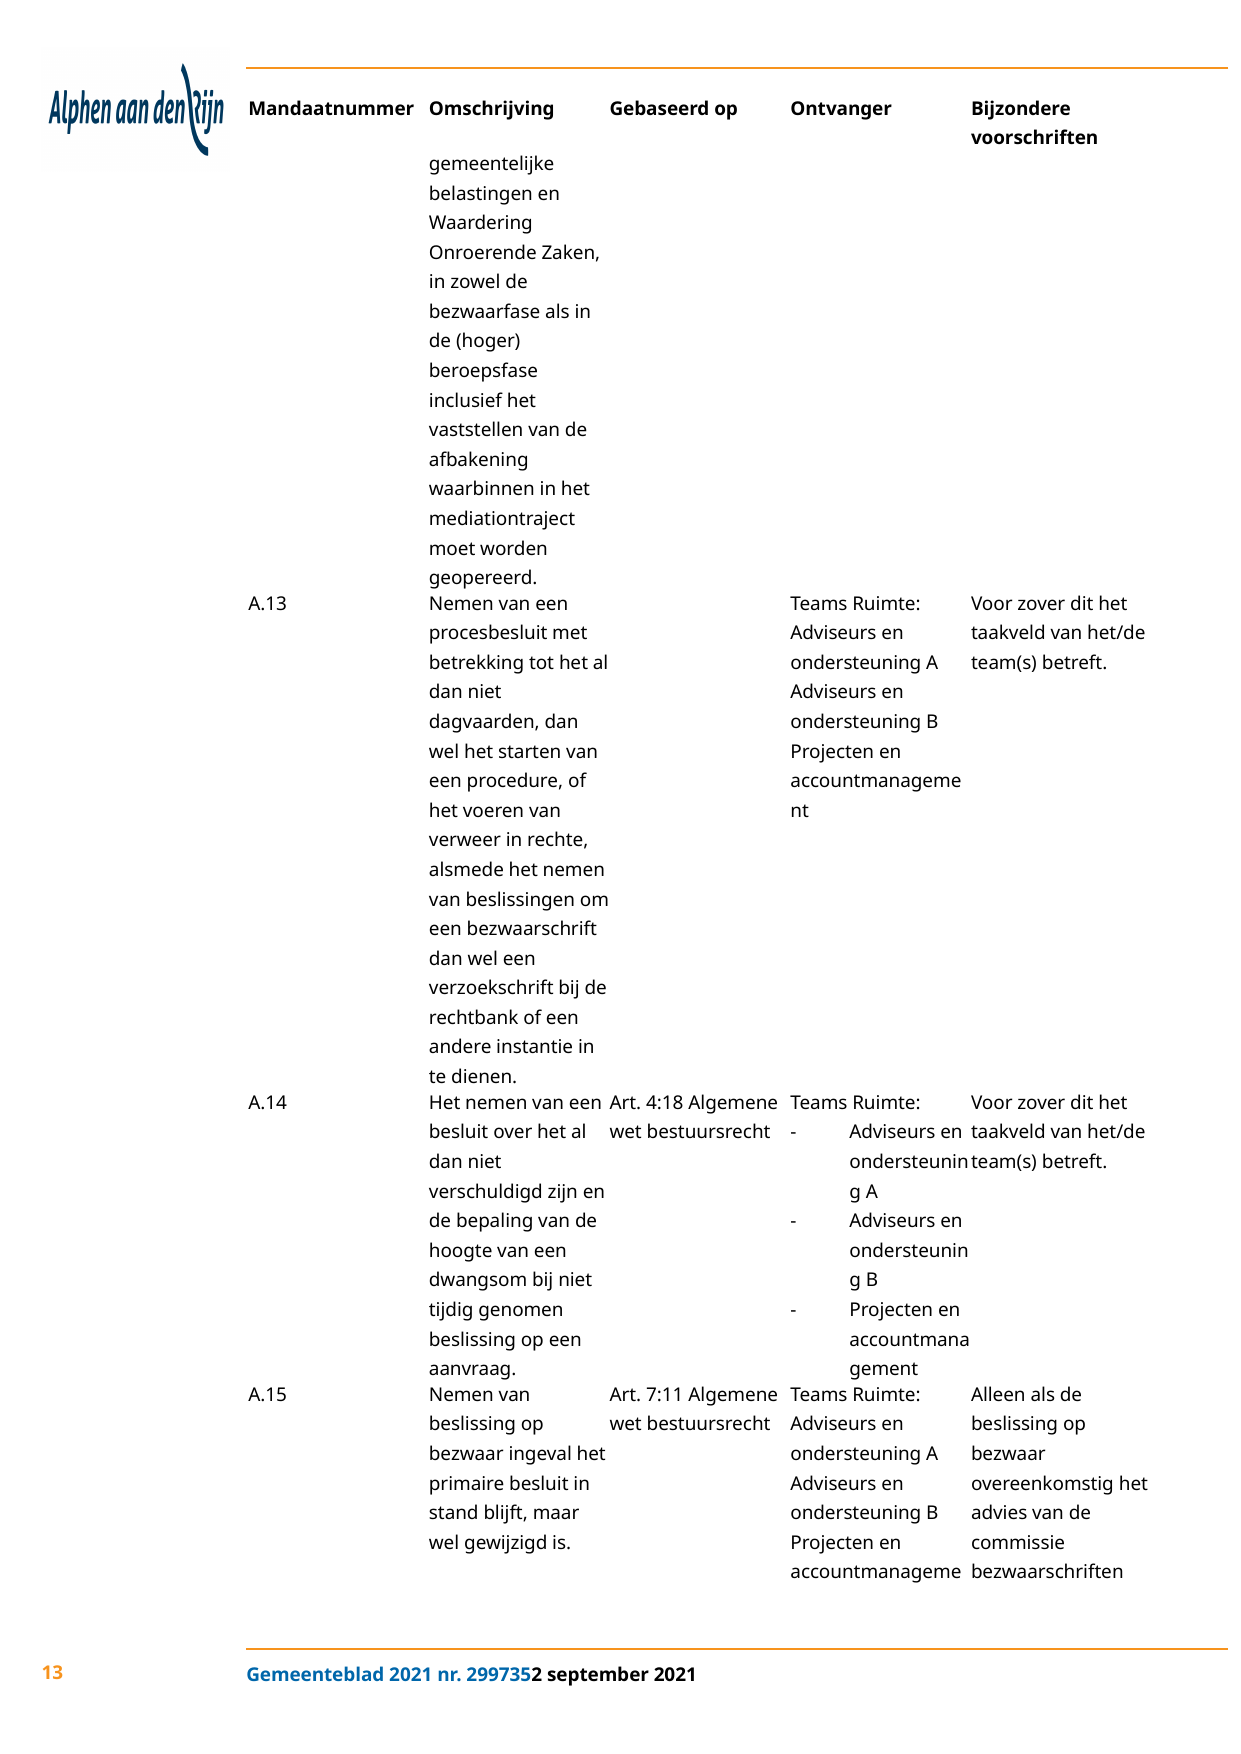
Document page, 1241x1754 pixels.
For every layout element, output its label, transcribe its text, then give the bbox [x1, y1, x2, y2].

table_cell [609, 150, 790, 590]
table_header Bijzondere voorschriften [971, 95, 1152, 150]
table_cell Nemen van beslissing op bezwaar ingeval het primaire besluit in stand blijft, maar wel gewijzigd is. [429, 1381, 609, 1584]
table_cell [248, 150, 429, 590]
table_header Mandaatnummer [248, 95, 429, 150]
table_cell Alleen als de beslissing op bezwaar overeenkomstig het advies van de commissie bezwaarschriften [971, 1381, 1152, 1584]
table_cell [609, 590, 790, 1089]
table_cell Teams Ruimte: Adviseurs en ondersteuning A Adviseurs en ondersteuning B Projecten en accountmanagement [790, 590, 971, 1089]
table_cell [971, 150, 1152, 590]
picture [41, 47, 231, 172]
table_cell Teams Ruimte: Adviseurs en ondersteuning A Adviseurs en ondersteuning B Projecten en accountmanagement [790, 1089, 971, 1381]
table_cell A.15 [248, 1381, 429, 1584]
table_cell Nemen van een procesbesluit met betrekking tot het al dan niet dagvaarden, dan wel het starten van een procedure, of het voeren van verweer in rechte, alsmede het nemen van beslissingen om een bezwaarschrift dan wel een verzoekschrift bij de rechtbank of een andere instantie in te dienen. [429, 590, 609, 1089]
table_header Gebaseerd op [609, 95, 790, 150]
table_cell Voor zover dit het taakveld van het/de team(s) betreft. [971, 1089, 1152, 1381]
table_cell Art. 4:18 Algemene wet bestuursrecht [609, 1089, 790, 1381]
table_cell gemeentelijke belastingen en Waardering Onroerende Zaken, in zowel de bezwaarfase als in de (hoger) beroepsfase inclusief het vaststellen van de afbakening waarbinnen in het mediationtraject moet worden geopereerd. [429, 150, 609, 590]
table_cell Art. 7:11 Algemene wet bestuursrecht [609, 1381, 790, 1584]
table_cell Voor zover dit het taakveld van het/de team(s) betreft. [971, 590, 1152, 1089]
table_cell A.13 [248, 590, 429, 1089]
table_cell [790, 150, 971, 590]
table_cell Het nemen van een besluit over het al dan niet verschuldigd zijn en de bepaling van ­de hoogte van een dwangsom bij niet tijdig genomen beslissing op een aanvraag. [429, 1089, 609, 1381]
table_cell A.14 [248, 1089, 429, 1381]
table_cell Teams Ruimte: Adviseurs en ondersteuning A Adviseurs en ondersteuning B Projecten en accountmanageme [790, 1381, 971, 1584]
table_header Omschrijving [429, 95, 609, 150]
table_header Ontvanger [790, 95, 971, 150]
